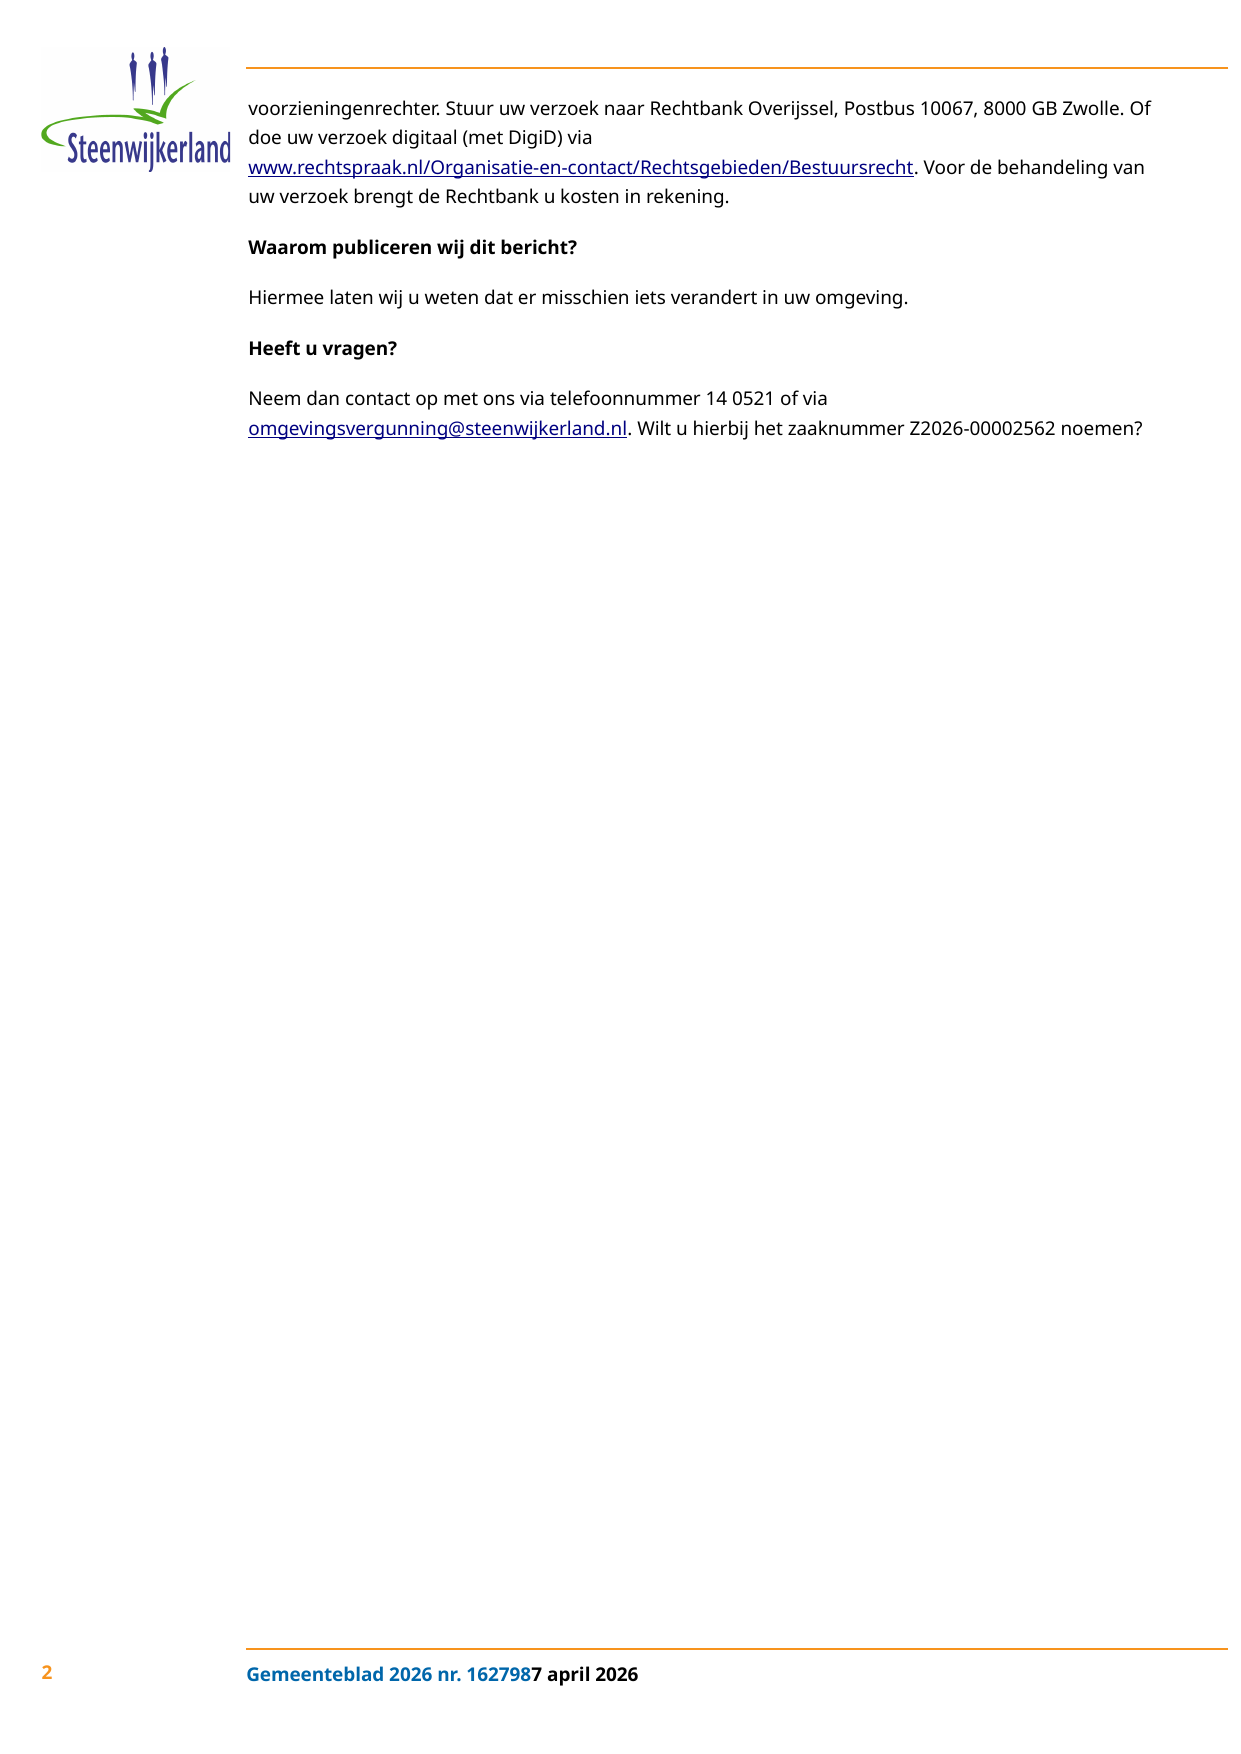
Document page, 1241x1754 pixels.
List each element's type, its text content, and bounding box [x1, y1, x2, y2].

text voorzieningenrechter. Stuur uw verzoek naar Rechtbank Overijssel, Postbus 10067, 8000 GB Zwolle. Of doe uw verzoek digitaal (met DigiD) via www.rechtspraak.nl/Organisatie-en-contact/Rechtsgebieden/Bestuursrecht. Voor de behandeling van uw verzoek brengt de Rechtbank u kosten in rekening. [248, 95, 1152, 209]
text Waarom publiceren wij dit bericht? [248, 234, 1152, 260]
picture [41, 47, 231, 172]
text Heeft u vragen? [248, 335, 1152, 361]
text Neem dan contact op met ons via telefoonnummer 14 0521 of via omgevingsvergunning@steenwijkerland.nl. Wilt u hierbij het zaaknummer Z2026-00002562 noemen? [248, 385, 1152, 441]
text Hiermee laten wij u weten dat er misschien iets verandert in uw omgeving. [248, 284, 1152, 310]
